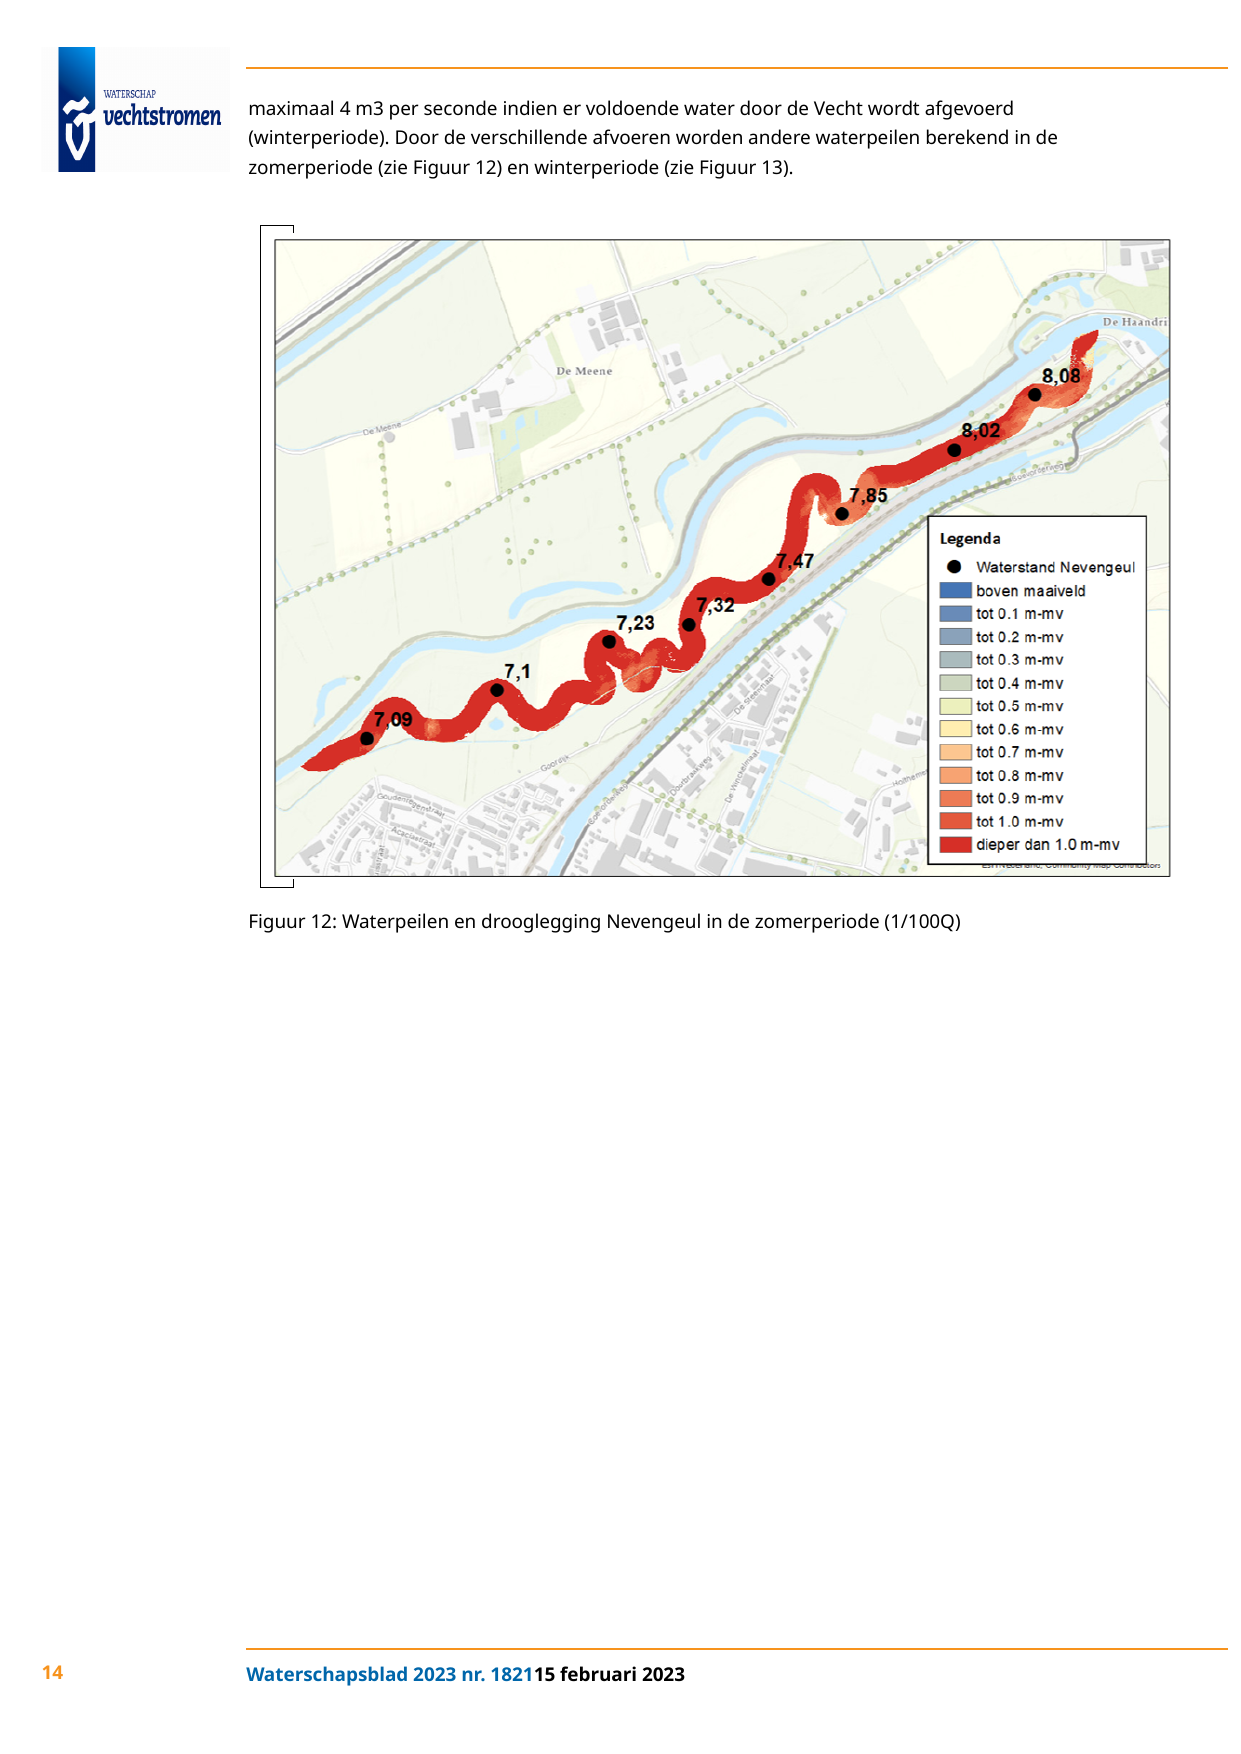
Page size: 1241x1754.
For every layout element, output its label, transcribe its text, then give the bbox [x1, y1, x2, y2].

picture [41, 47, 231, 172]
picture [268, 233, 1173, 879]
text Figuur 12: Waterpeilen en drooglegging Nevengeul in de zomerperiode (1/100Q) [248, 909, 1152, 934]
text maximaal 4 m3 per seconde indien er voldoende water door de Vecht wordt afgevoerd (winterperiode). Door de verschillende afvoeren worden andere waterpeilen berekend in de zomerperiode (zie Figuur 12) en winterperiode (zie Figuur 13). [248, 95, 1152, 180]
